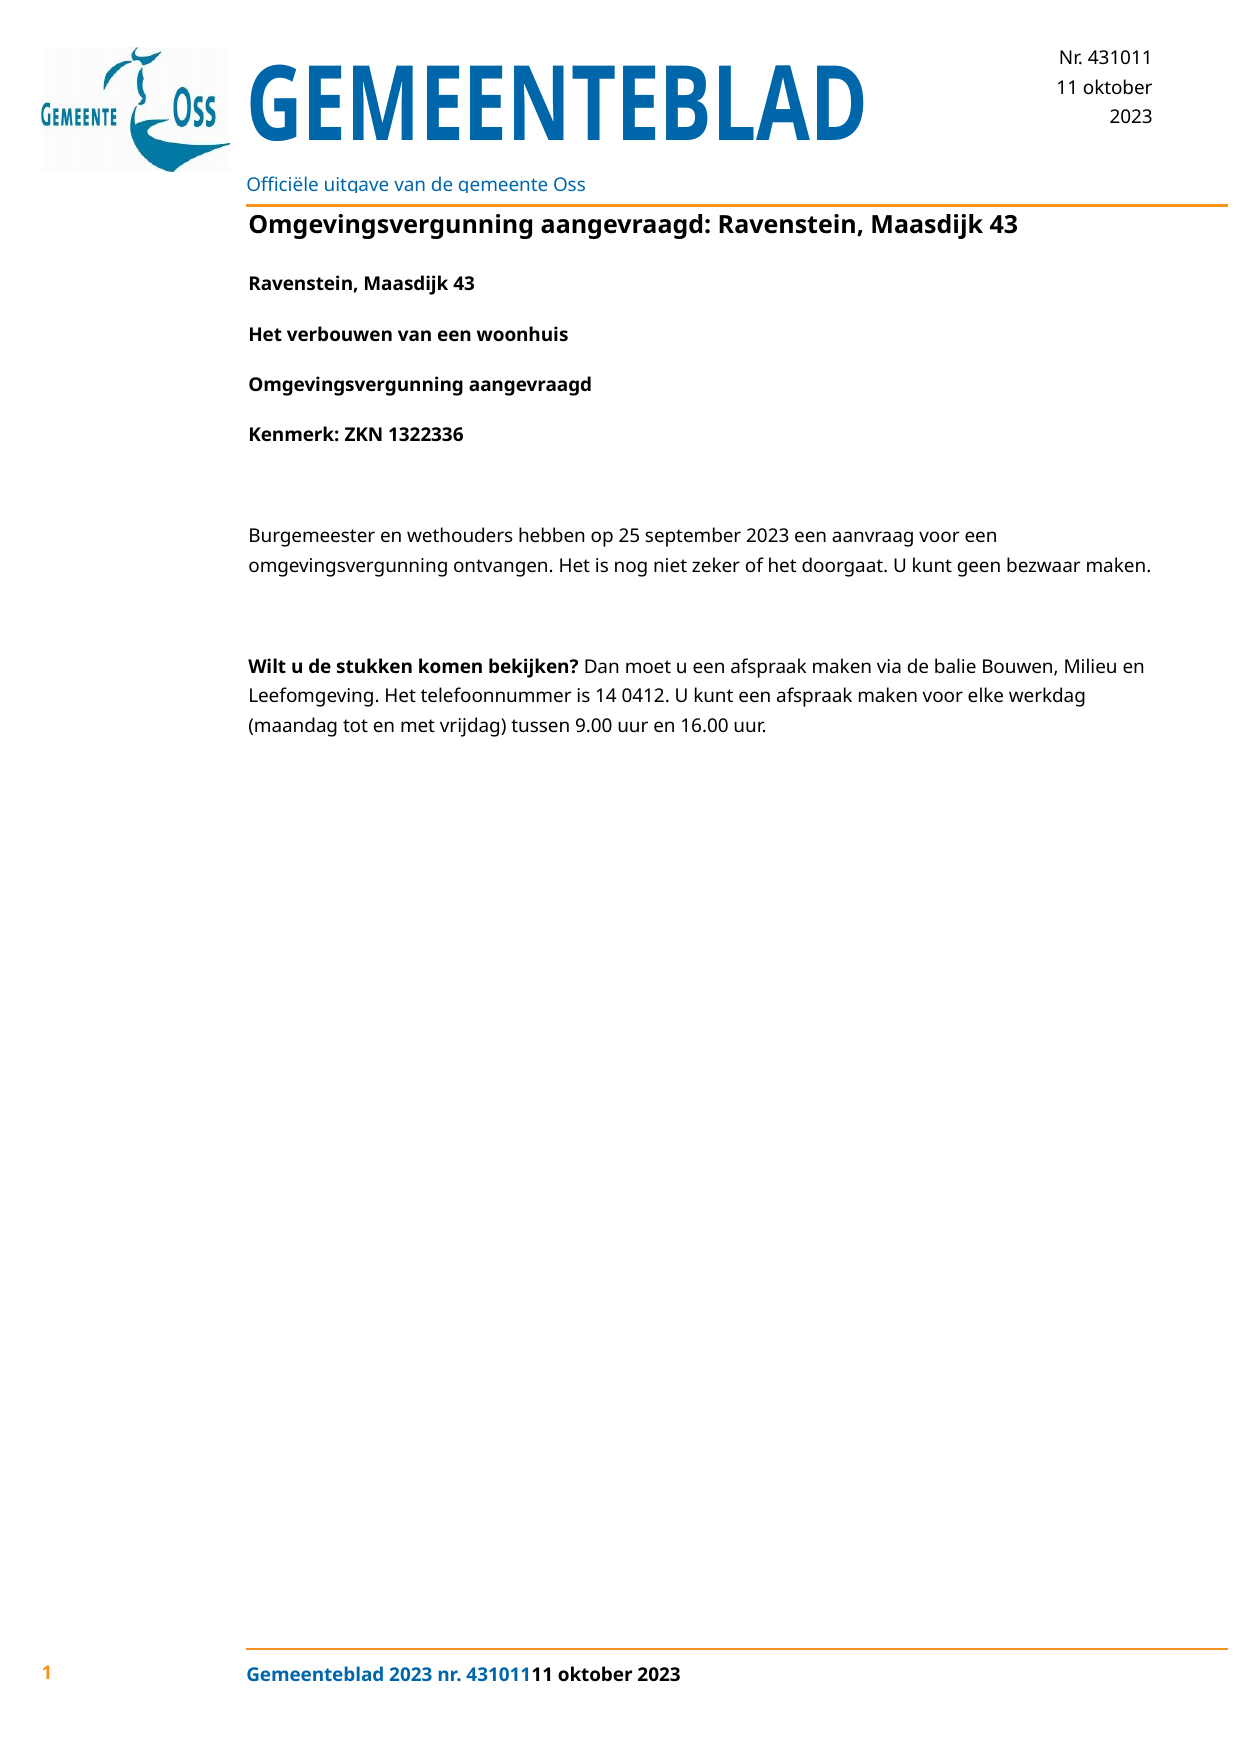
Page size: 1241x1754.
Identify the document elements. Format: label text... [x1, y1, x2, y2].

text Wilt u de stukken komen bekijken? Dan moet u een afspraak maken via de balie Bouwen, Milieu en Leefomgeving. Het telefoonnummer is 14 0412. U kunt een afspraak maken voor elke werkdag (maandag tot en met vrijdag) tussen 9.00 uur en 16.00 uur. [248, 653, 1152, 738]
picture [41, 47, 231, 172]
text Kenmerk: ZKN 1322336 [248, 422, 1152, 447]
text Het verbouwen van een woonhuis [248, 321, 1152, 346]
text Omgevingsvergunning aangevraagd: Ravenstein, Maasdijk 43 [248, 207, 1152, 241]
text Ravenstein, Maasdijk 43 [248, 270, 1152, 296]
text Omgevingsvergunning aangevraagd [248, 371, 1152, 397]
text Burgemeester en wethouders hebben op 25 september 2023 een aanvraag voor een omgevingsvergunning ontvangen. Het is nog niet zeker of het doorgaat. U kunt geen bezwaar maken. [248, 522, 1152, 578]
